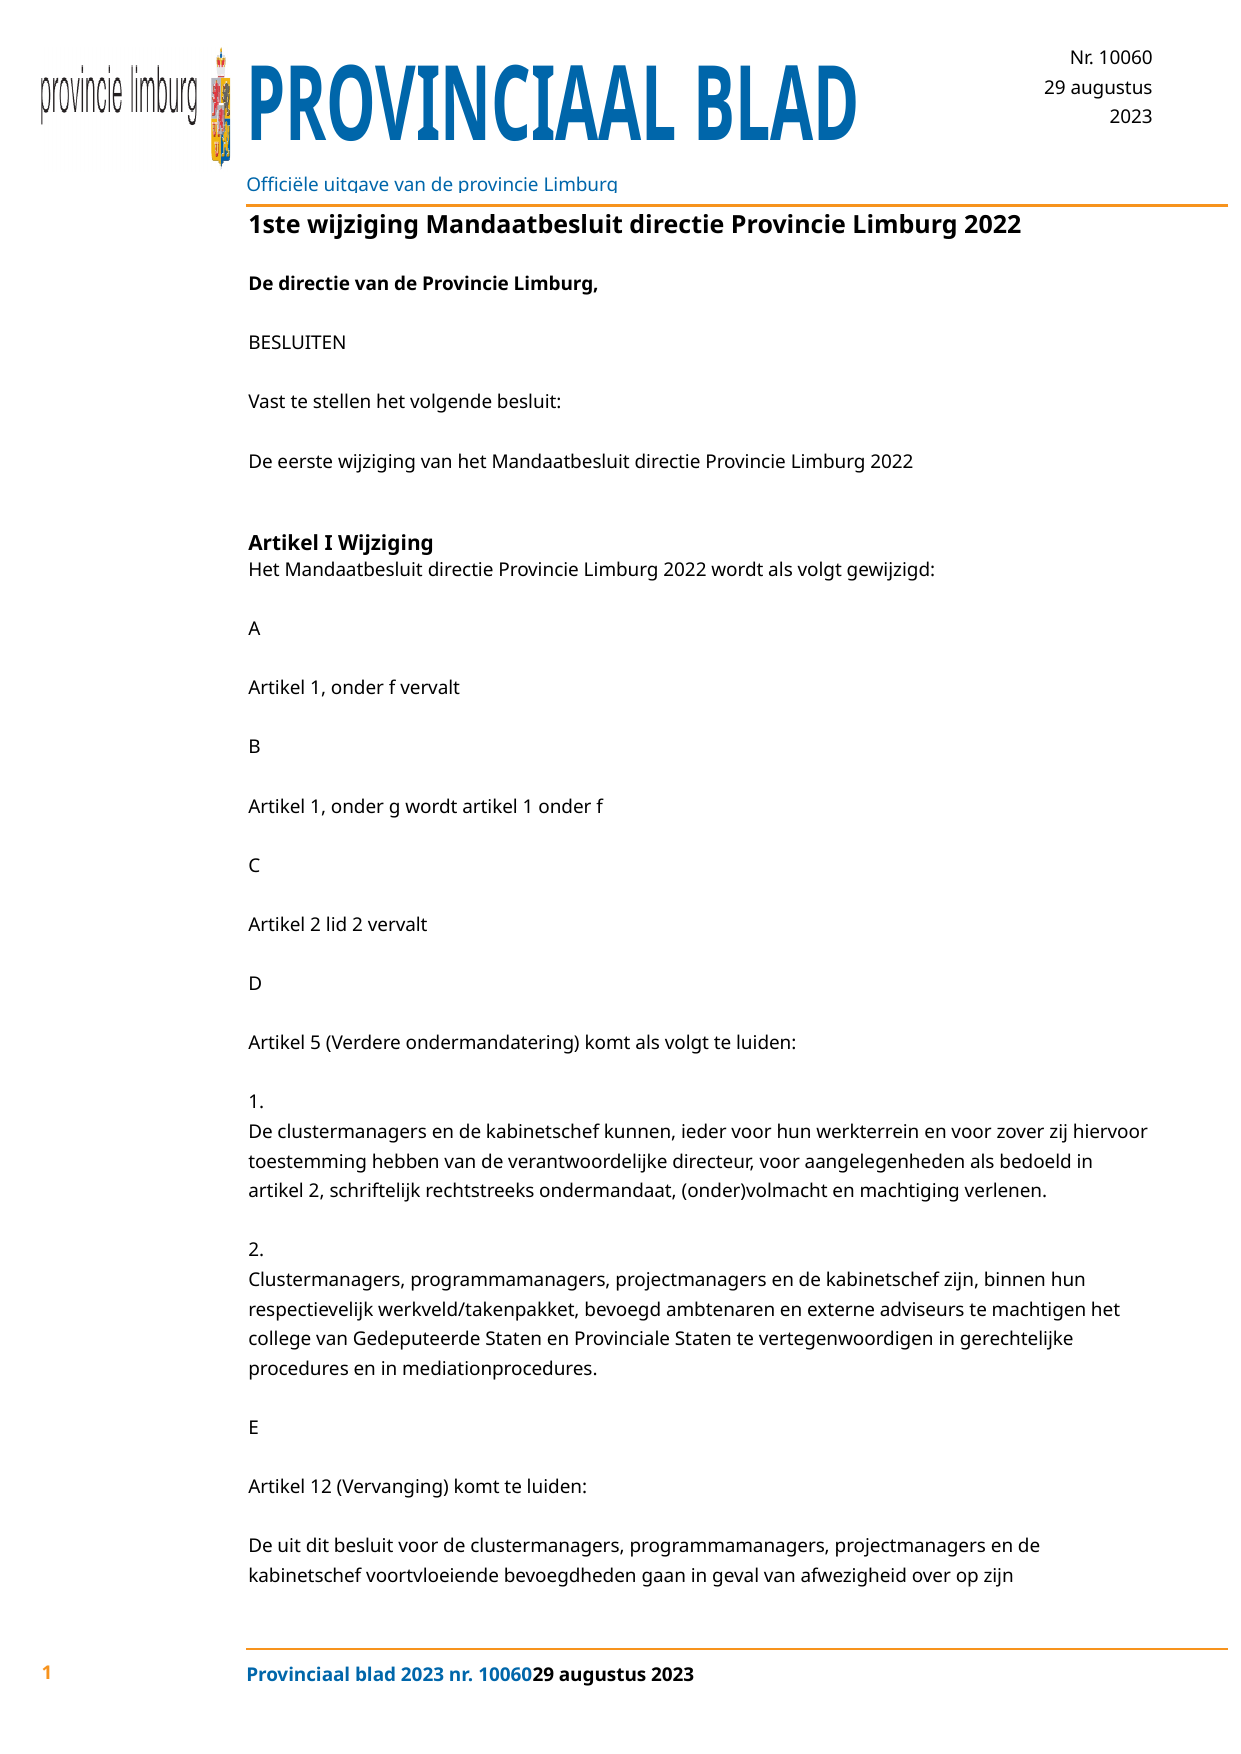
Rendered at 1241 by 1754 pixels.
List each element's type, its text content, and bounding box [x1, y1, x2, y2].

text De clustermanagers en de kabinetschef kunnen, ieder voor hun werkterrein en voor zover zij hiervoor toestemming hebben van de verantwoordelijke directeur, voor aangelegenheden als bedoeld in artikel 2, schriftelijk rechtstreeks ondermandaat, (onder)volmacht en machtiging verlenen. [248, 1118, 1152, 1203]
text BESLUITEN [248, 329, 1152, 355]
text Artikel 1, onder g wordt artikel 1 onder f [248, 793, 1152, 819]
text De uit dit besluit voor de clustermanagers, programmamanagers, projectmanagers en de kabinetschef voortvloeiende bevoegdheden gaan in geval van afwezigheid over op zijn [248, 1532, 1152, 1588]
text Artikel 12 (Vervanging) komt te luiden: [248, 1473, 1152, 1499]
text Artikel I Wijziging [248, 528, 1152, 556]
text B [248, 734, 1152, 759]
text De directie van de Provincie Limburg, [248, 270, 1152, 296]
text 1ste wijziging Mandaatbesluit directie Provincie Limburg 2022 [248, 207, 1152, 241]
text Het Mandaatbesluit directie Provincie Limburg 2022 wordt als volgt gewijzigd: [248, 556, 1152, 582]
text Artikel 5 (Verdere ondermandatering) komt als volgt te luiden: [248, 1029, 1152, 1055]
text Artikel 1, onder f vervalt [248, 674, 1152, 700]
text 2. [248, 1237, 1152, 1262]
text A [248, 615, 1152, 641]
text C [248, 852, 1152, 878]
text Vast te stellen het volgende besluit: [248, 389, 1152, 414]
text Artikel 2 lid 2 vervalt [248, 911, 1152, 937]
text 1. [248, 1089, 1152, 1114]
text De eerste wijziging van het Mandaatbesluit directie Provincie Limburg 2022 [248, 448, 1152, 473]
text Clustermanagers, programmamanagers, projectmanagers en de kabinetschef zijn, binnen hun respectievelijk werkveld/takenpakket, bevoegd ambtenaren en externe adviseurs te machtigen het college van Gedeputeerde Staten en Provinciale Staten te vertegenwoordigen in gerechtelijke procedures en in mediationprocedures. [248, 1266, 1152, 1381]
picture [41, 47, 231, 172]
text E [248, 1414, 1152, 1440]
text D [248, 970, 1152, 996]
